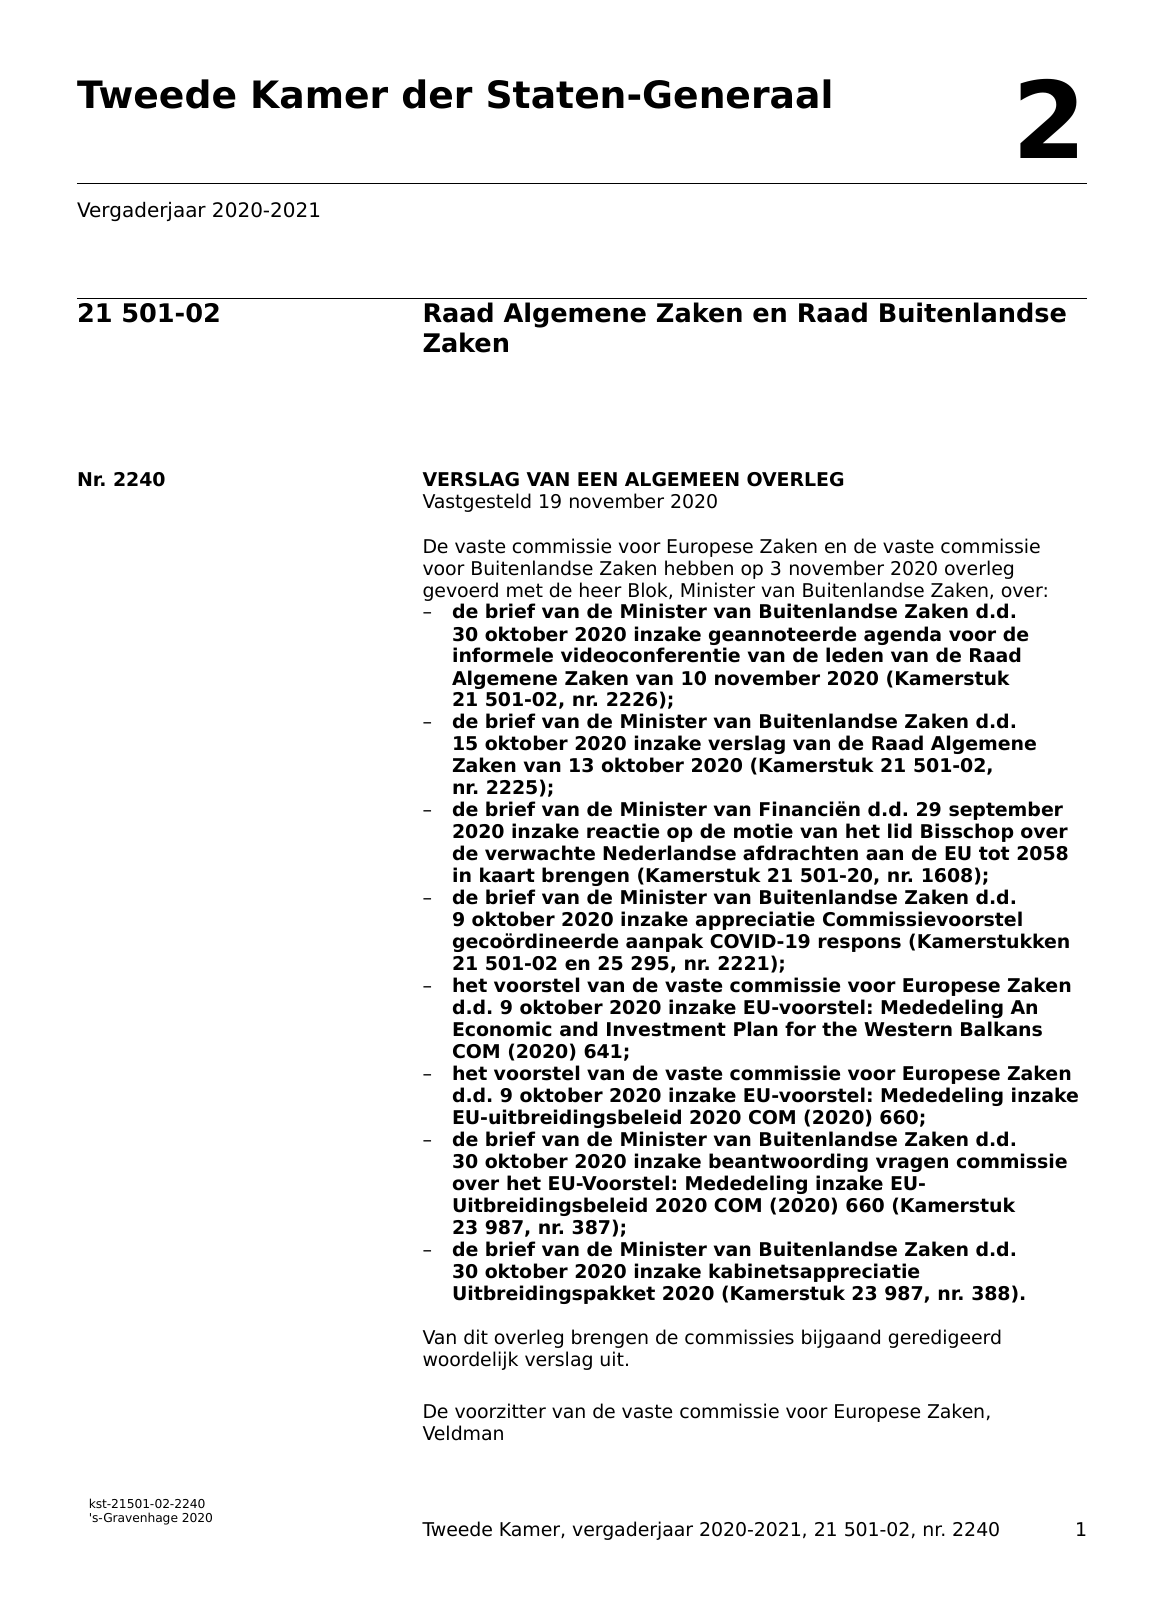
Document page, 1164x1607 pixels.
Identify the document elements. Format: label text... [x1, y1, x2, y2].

text – de brief van de Minister van Buitenlandse Zaken d.d. 30 oktober 2020 inzake kabinetsappreciatie Uitbreidingspakket 2020 (Kamerstuk 23 987, nr. 388). [422, 1239, 1087, 1305]
table_header 2 [886, 59, 1087, 183]
text – de brief van de Minister van Buitenlandse Zaken d.d. 30 oktober 2020 inzake geannoteerde agenda voor de informele videoconferentie van de leden van de Raad Algemene Zaken van 10 november 2020 (Kamerstuk 21 501-02, nr. 2226); [422, 601, 1087, 711]
subtitle 21 501-02 Raad Algemene Zaken en Raad Buitenlandse Zaken [77, 299, 1087, 358]
text – de brief van de Minister van Buitenlandse Zaken d.d. 15 oktober 2020 inzake verslag van de Raad Algemene Zaken van 13 oktober 2020 (Kamerstuk 21 501-02, nr. 2225); [422, 711, 1087, 799]
text – de brief van de Minister van Buitenlandse Zaken d.d. 30 oktober 2020 inzake beantwoording vragen commissie over het EU-Voorstel: Mededeling inzake EU-Uitbreidingsbeleid 2020 COM (2020) 660 (Kamerstuk 23 987, nr. 387); [422, 1129, 1087, 1239]
text De voorzitter van de vaste commissie voor Europese Zaken, Veldman [422, 1401, 1087, 1445]
text – het voorstel van de vaste commissie voor Europese Zaken d.d. 9 oktober 2020 inzake EU-voorstel: Mededeling An Economic and Investment Plan for the Western Balkans COM (2020) 641; [422, 975, 1087, 1063]
text Van dit overleg brengen de commissies bijgaand geredigeerd woordelijk verslag uit. [422, 1327, 1087, 1371]
table_header Tweede Kamer der Staten-Generaal [77, 59, 886, 183]
text De vaste commissie voor Europese Zaken en de vaste commissie voor Buitenlandse Zaken hebben op 3 november 2020 overleg gevoerd met de heer Blok, Minister van Buitenlandse Zaken, over: [422, 536, 1087, 601]
text 's-Gravenhage 2020 [88, 1511, 323, 1525]
text – het voorstel van de vaste commissie voor Europese Zaken d.d. 9 oktober 2020 inzake EU-voorstel: Mededeling inzake EU-uitbreidingsbeleid 2020 COM (2020) 660; [422, 1063, 1087, 1129]
text Vastgesteld 19 november 2020 [422, 491, 1087, 513]
table_cell Vergaderjaar 2020-2021 [77, 184, 1087, 298]
subtitle Nr. 2240 VERSLAG VAN EEN ALGEMEEN OVERLEG [77, 469, 1087, 491]
text – de brief van de Minister van Financiën d.d. 29 september 2020 inzake reactie op de motie van het lid Bisschop over de verwachte Nederlandse afdrachten aan de EU tot 2058 in kaart brengen (Kamerstuk 21 501-20, nr. 1608); [422, 799, 1087, 887]
text – de brief van de Minister van Buitenlandse Zaken d.d. 9 oktober 2020 inzake appreciatie Commissievoorstel gecoördineerde aanpak COVID-19 respons (Kamerstukken 21 501-02 en 25 295, nr. 2221); [422, 887, 1087, 975]
text kst-21501-02-2240 [88, 1497, 323, 1511]
